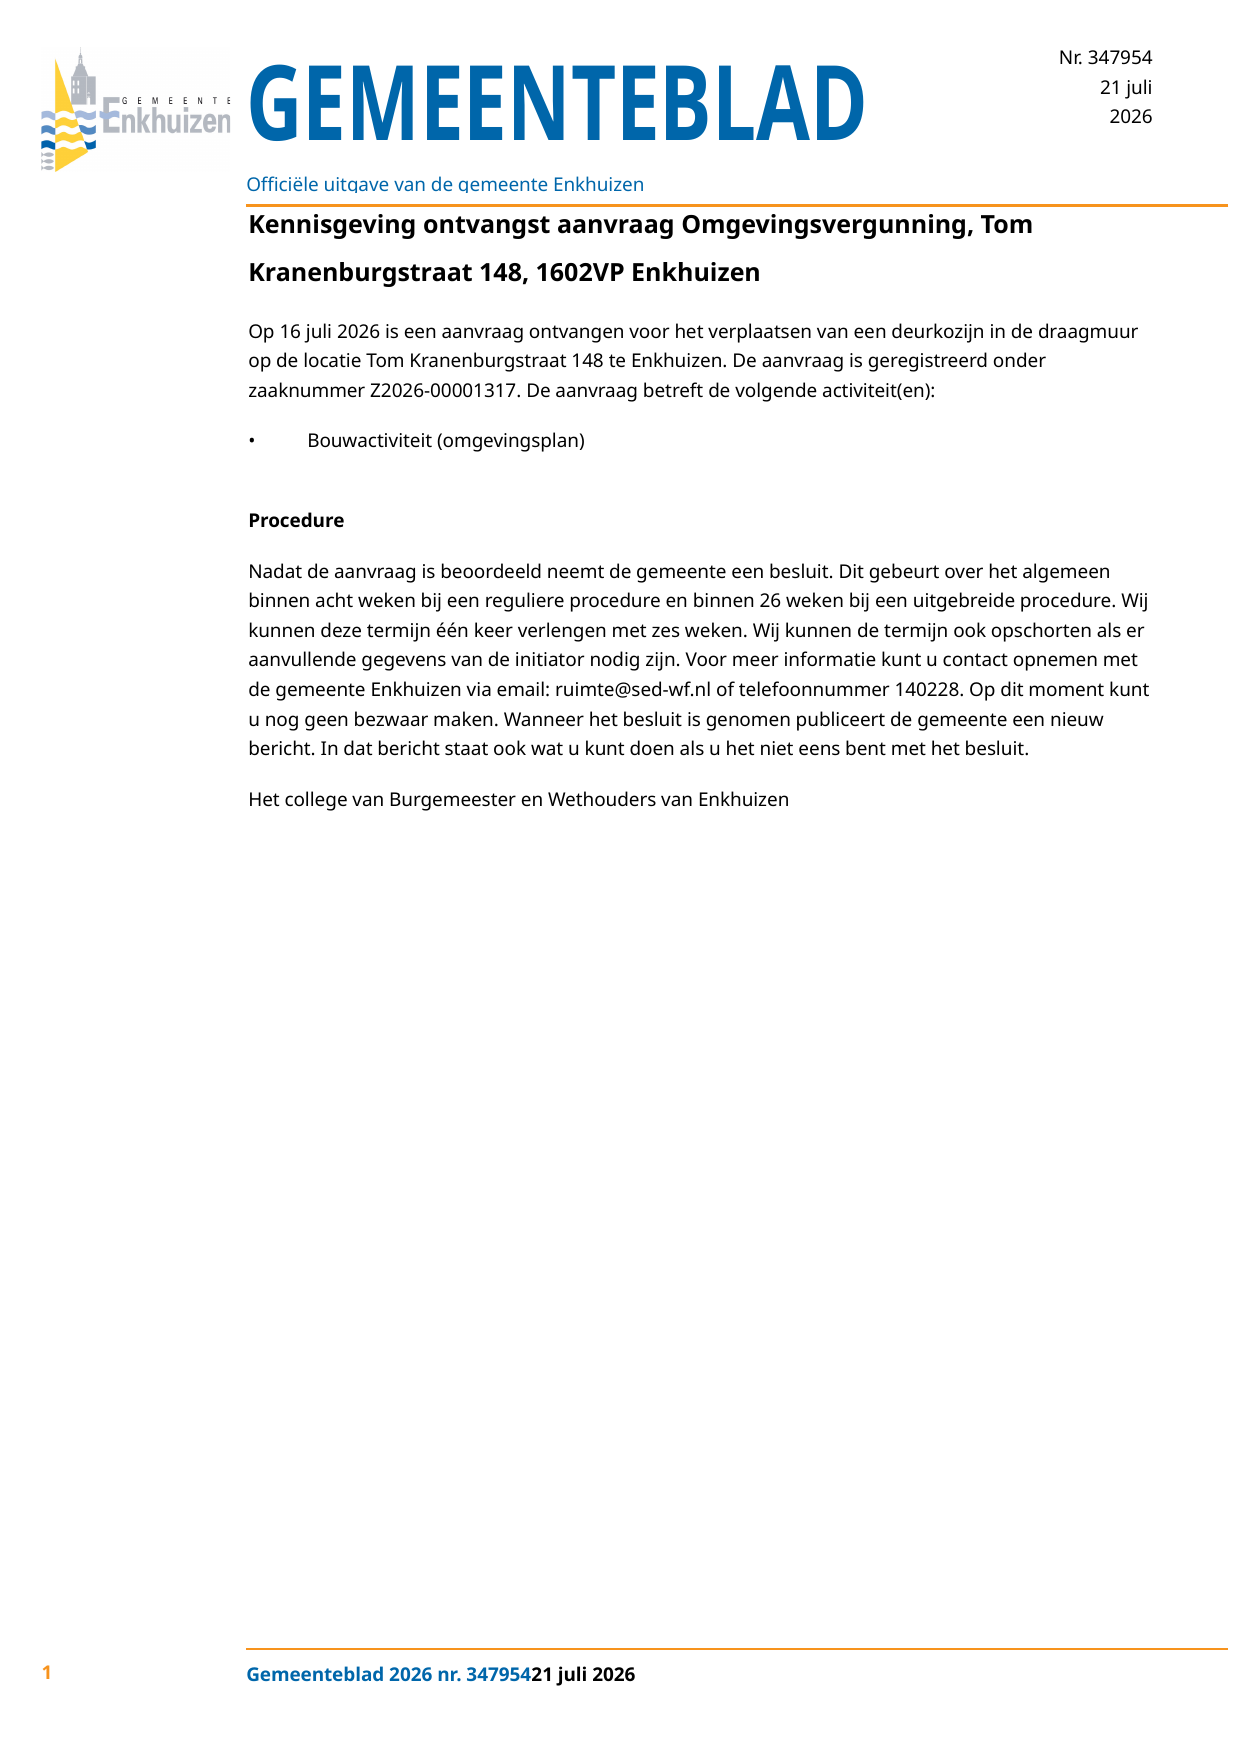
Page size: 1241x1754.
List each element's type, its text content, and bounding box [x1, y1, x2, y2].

picture [41, 47, 231, 172]
text Het college van Burgemeester en Wethouders van Enkhuizen [248, 786, 1152, 812]
text Nadat de aanvraag is beoordeeld neemt de gemeente een besluit. Dit gebeurt over het algemeen binnen acht weken bij een reguliere procedure en binnen 26 weken bij een uitgebreide procedure. Wij kunnen deze termijn één keer verlengen met zes weken. Wij kunnen de termijn ook opschorten als er aanvullende gegevens van de initiator nodig zijn. Voor meer informatie kunt u contact opnemen met de gemeente Enkhuizen via email: ruimte@sed-wf.nl of telefoonnummer 140228. Op dit moment kunt u nog geen bezwaar maken. Wanneer het besluit is genomen publiceert de gemeente een nieuw bericht. In dat bericht staat ook wat u kunt doen als u het niet eens bent met het besluit. [248, 558, 1152, 761]
text Kennisgeving ontvangst aanvraag Omgevingsvergunning, Tom Kranenburgstraat 148, 1602VP Enkhuizen [248, 207, 1152, 288]
list Bouwactiviteit (omgevingsplan) [248, 427, 1152, 453]
text Op 16 juli 2026 is een aanvraag ontvangen voor het verplaatsen van een deurkozijn in de draagmuur op de locatie Tom Kranenburgstraat 148 te Enkhuizen. De aanvraag is geregistreerd onder zaaknummer Z2026-00001317. De aanvraag betreft de volgende activiteit(en): [248, 318, 1152, 403]
text Procedure [248, 507, 1152, 533]
